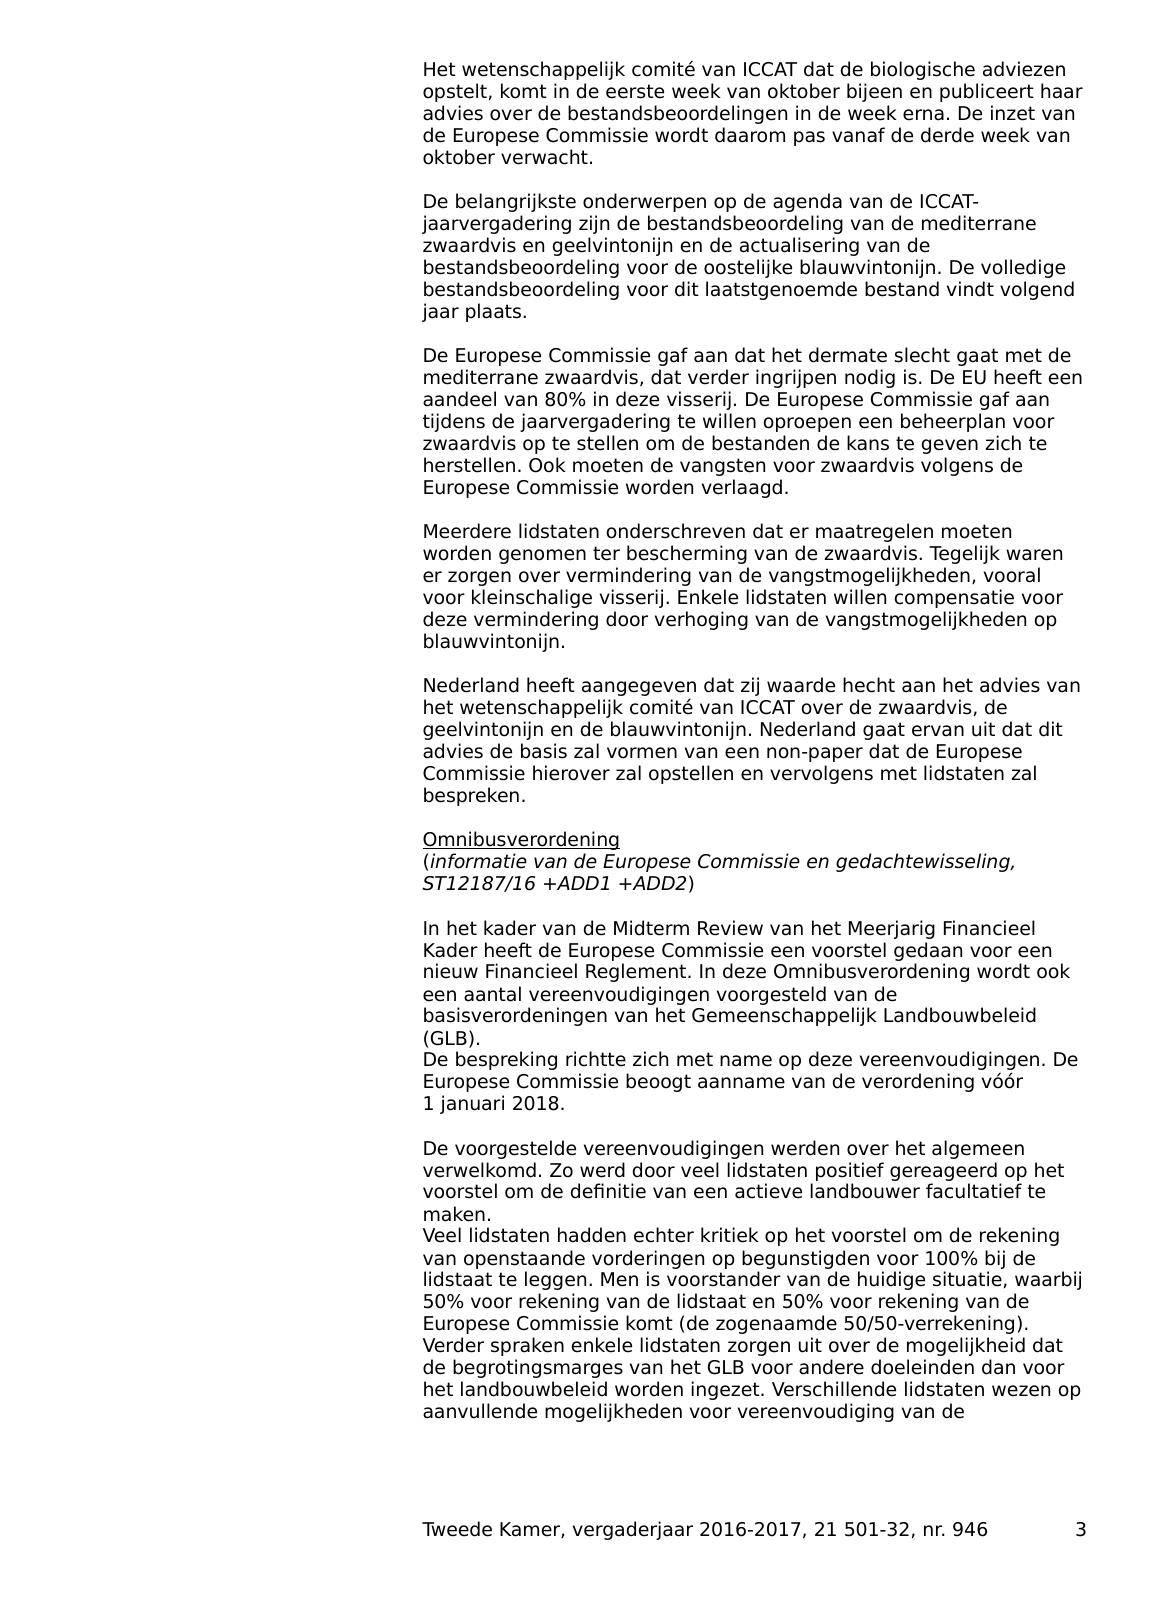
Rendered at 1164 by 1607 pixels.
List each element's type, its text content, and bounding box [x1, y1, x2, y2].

text Nederland heeft aangegeven dat zij waarde hecht aan het advies van het wetenschappelijk comité van ICCAT over de zwaardvis, de geelvintonijn en de blauwvintonijn. Nederland gaat ervan uit dat dit advies de basis zal vormen van een non-paper dat de Europese Commissie hierover zal opstellen en vervolgens met lidstaten zal bespreken. [422, 675, 1087, 807]
text De Europese Commissie gaf aan dat het dermate slecht gaat met de mediterrane zwaardvis, dat verder ingrijpen nodig is. De EU heeft een aandeel van 80% in deze visserij. De Europese Commissie gaf aan tijdens de jaarvergadering te willen oproepen een beheerplan voor zwaardvis op te stellen om de bestanden de kans te geven zich te herstellen. Ook moeten de vangsten voor zwaardvis volgens de Europese Commissie worden verlaagd. [422, 345, 1087, 499]
text Het wetenschappelijk comité van ICCAT dat de biologische adviezen opstelt, komt in de eerste week van oktober bijeen en publiceert haar advies over de bestandsbeoordelingen in de week erna. De inzet van de Europese Commissie wordt daarom pas vanaf de derde week van oktober verwacht. [422, 59, 1087, 169]
text De bespreking richtte zich met name op deze vereenvoudigingen. De Europese Commissie beoogt aanname van de verordening vóór 1 januari 2018. [422, 1049, 1087, 1115]
subtitle Omnibusverordening [422, 829, 1087, 851]
text Meerdere lidstaten onderschreven dat er maatregelen moeten worden genomen ter bescherming van de zwaardvis. Tegelijk waren er zorgen over vermindering van de vangstmogelijkheden, vooral voor kleinschalige visserij. Enkele lidstaten willen compensatie voor deze vermindering door verhoging van de vangstmogelijkheden op blauwvintonijn. [422, 521, 1087, 653]
text In het kader van de Midterm Review van het Meerjarig Financieel Kader heeft de Europese Commissie een voorstel gedaan voor een nieuw Financieel Reglement. In deze Omnibusverordening wordt ook een aantal vereenvoudigingen voorgesteld van de basisverordeningen van het Gemeenschappelijk Landbouwbeleid (GLB). [422, 917, 1087, 1049]
text De belangrijkste onderwerpen op de agenda van de ICCAT-jaarvergadering zijn de bestandsbeoordeling van de mediterrane zwaardvis en geelvintonijn en de actualisering van de bestandsbeoordeling voor de oostelijke blauwvintonijn. De volledige bestandsbeoordeling voor dit laatstgenoemde bestand vindt volgend jaar plaats. [422, 191, 1087, 323]
text Veel lidstaten hadden echter kritiek op het voorstel om de rekening van openstaande vorderingen op begunstigden voor 100% bij de lidstaat te leggen. Men is voorstander van de huidige situatie, waarbij 50% voor rekening van de lidstaat en 50% voor rekening van de Europese Commissie komt (de zogenaamde 50/50-verrekening). Verder spraken enkele lidstaten zorgen uit over de mogelijkheid dat de begrotingsmarges van het GLB voor andere doeleinden dan voor het landbouwbeleid worden ingezet. Verschillende lidstaten wezen op aanvullende mogelijkheden voor vereenvoudiging van de [422, 1225, 1087, 1423]
text (informatie van de Europese Commissie en gedachtewisseling, ST12187/16 +ADD1 +ADD2) [422, 851, 1087, 895]
text De voorgestelde vereenvoudigingen werden over het algemeen verwelkomd. Zo werd door veel lidstaten positief gereageerd op het voorstel om de definitie van een actieve landbouwer facultatief te maken. [422, 1137, 1087, 1225]
